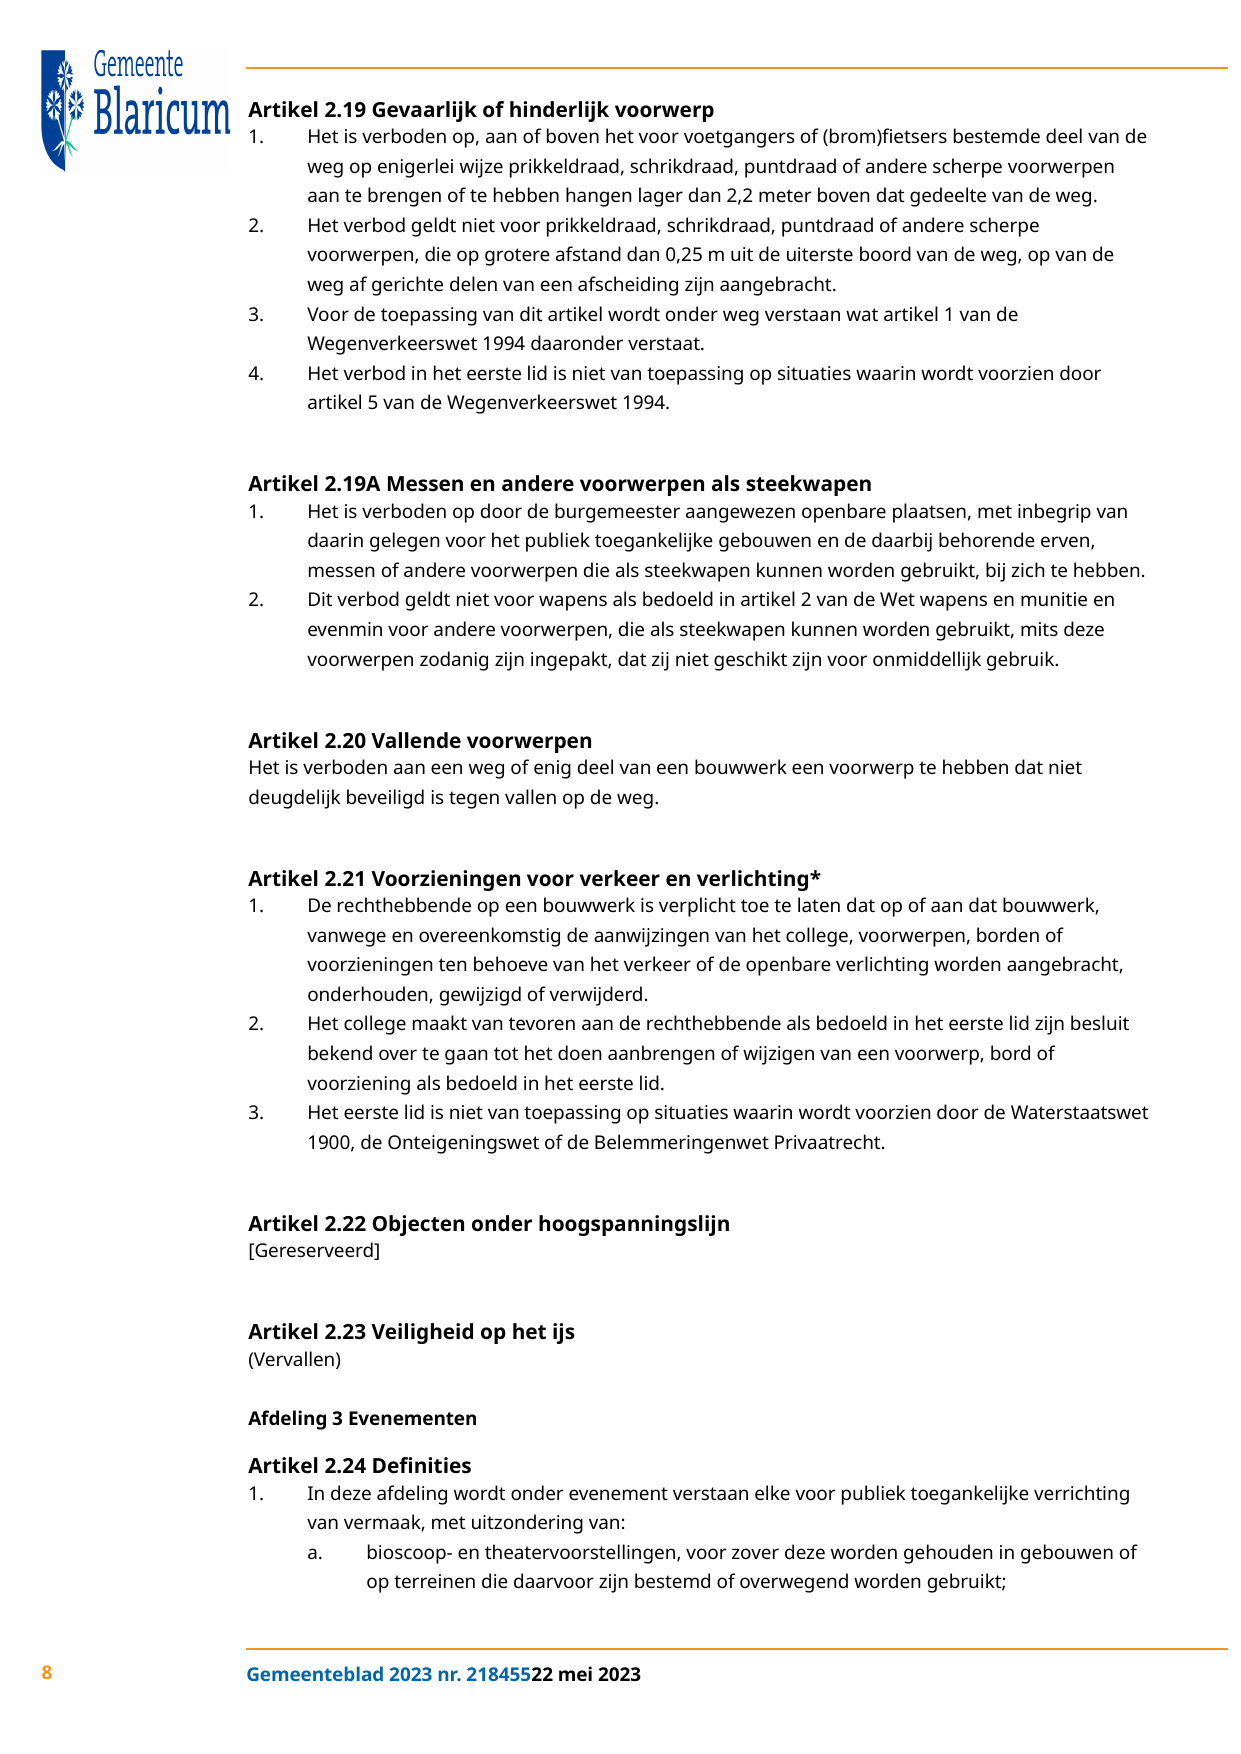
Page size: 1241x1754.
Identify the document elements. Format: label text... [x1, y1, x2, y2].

list De rechthebbende op een bouwwerk is verplicht toe te laten dat op of aan dat bouwwerk, vanwege en overeenkomstig de aanwijzingen van het college, voorwerpen, borden of voorzieningen ten behoeve van het verkeer of de openbare verlichting worden aangebracht, onderhouden, gewijzigd of verwijderd. [248, 892, 1152, 1007]
list Het verbod in het eerste lid is niet van toepassing op situaties waarin wordt voorzien door artikel 5 van de Wegenverkeerswet 1994. [248, 360, 1152, 415]
list Het eerste lid is niet van toepassing op situaties waarin wordt voorzien door de Waterstaatswet 1900, de Onteigeningswet of de Belemmeringenwet Privaatrecht. [248, 1099, 1152, 1155]
list In deze afdeling wordt onder evenement verstaan elke voor publiek toegankelijke verrichting van vermaak, met uitzondering van: [248, 1480, 1152, 1535]
text [Gereserveerd] [248, 1237, 1152, 1263]
list Dit verbod geldt niet voor wapens als bedoeld in artikel 2 van de Wet wapens en munitie en evenmin voor andere voorwerpen, die als steekwapen kunnen worden gebruikt, mits deze voorwerpen zodanig zijn ingepakt, dat zij niet geschikt zijn voor onmiddellijk gebruik. [248, 587, 1152, 672]
text Artikel 2.19A Messen en andere voorwerpen als steekwapen [248, 469, 1152, 498]
list bioscoop- en theatervoorstellingen, voor zover deze worden gehouden in gebouwen of op terreinen die daarvoor zijn bestemd of overwegend worden gebruikt; [307, 1539, 1152, 1594]
text Artikel 2.19 Gevaarlijk of hinderlijk voorwerp [248, 95, 1152, 123]
list Het is verboden op door de burgemeester aangewezen openbare plaatsen, met inbegrip van daarin gelegen voor het publiek toegankelijke gebouwen en de daarbij behorende erven, messen of andere voorwerpen die als steekwapen kunnen worden gebruikt, bij zich te hebben. [248, 498, 1152, 583]
text Afdeling 3 Evenementen [248, 1405, 1152, 1431]
text Het is verboden aan een weg of enig deel van een bouwwerk een voorwerp te hebben dat niet deugdelijk beveiligd is tegen vallen op de weg. [248, 754, 1152, 809]
list Het verbod geldt niet voor prikkeldraad, schrikdraad, puntdraad of andere scherpe voorwerpen, die op grotere afstand dan 0,25 m uit de uiterste boord van de weg, op van de weg af gerichte delen van een afscheiding zijn aangebracht. [248, 212, 1152, 297]
text Artikel 2.24 Definities [248, 1452, 1152, 1480]
text Artikel 2.23 Veiligheid op het ijs [248, 1317, 1152, 1346]
text Artikel 2.22 Objecten onder hoogspanningslijn [248, 1209, 1152, 1237]
list Het college maakt van tevoren aan de rechthebbende als bedoeld in het eerste lid zijn besluit bekend over te gaan tot het doen aanbrengen of wijzigen van een voorwerp, bord of voorziening als bedoeld in het eerste lid. [248, 1011, 1152, 1096]
text (Vervallen) [248, 1346, 1152, 1372]
list Het is verboden op, aan of boven het voor voetgangers of (brom)fietsers bestemde deel van de weg op enigerlei wijze prikkeldraad, schrikdraad, puntdraad of andere scherpe voorwerpen aan te brengen of te hebben hangen lager dan 2,2 meter boven dat gedeelte van de weg. [248, 123, 1152, 208]
picture [41, 47, 231, 172]
list Voor de toepassing van dit artikel wordt onder weg verstaan wat artikel 1 van de Wegenverkeerswet 1994 daaronder verstaat. [248, 301, 1152, 356]
text Artikel 2.21 Voorzieningen voor verkeer en verlichting* [248, 864, 1152, 892]
text Artikel 2.20 Vallende voorwerpen [248, 726, 1152, 754]
